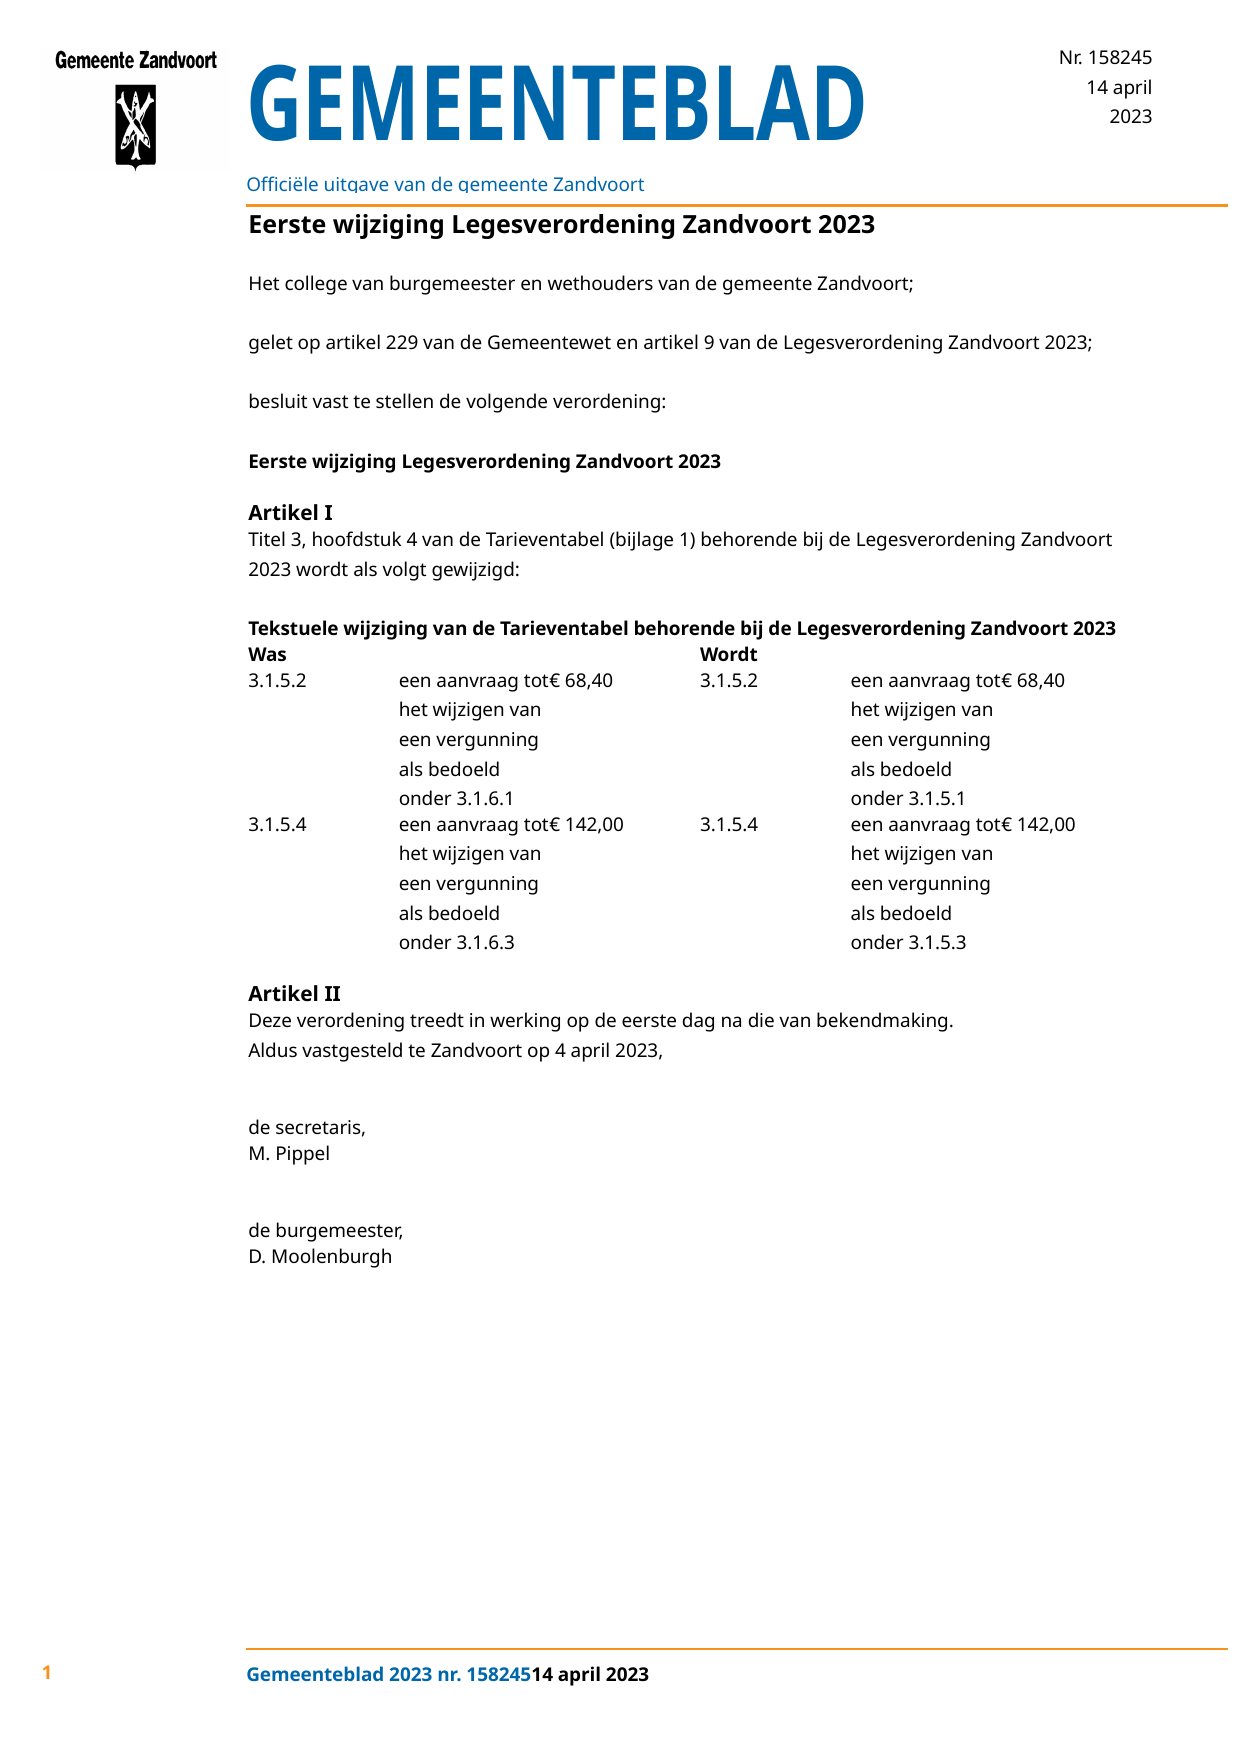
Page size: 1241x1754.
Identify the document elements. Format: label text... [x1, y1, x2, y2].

text Eerste wijziging Legesverordening Zandvoort 2023 [248, 448, 1152, 473]
table_cell € 142,00 [1001, 811, 1152, 955]
table_cell 3.1.5.4 [248, 811, 398, 955]
table_cell € 142,00 [549, 811, 700, 955]
table_cell 3.1.5.4 [700, 811, 850, 955]
table_cell € 68,40 [549, 667, 700, 811]
text Deze verordening treedt in werking op de eerste dag na die van bekendmaking. [248, 1008, 1152, 1033]
text M. Pippel [248, 1140, 1152, 1166]
text D. Moolenburgh [248, 1243, 1152, 1269]
table_cell Wordt [700, 641, 1152, 667]
table_cell 3.1.5.2 [248, 667, 398, 811]
table_cell een aanvraag tot het wijzigen van een vergunning als bedoeld onder 3.1.6.1 [399, 667, 549, 811]
text Artikel I [248, 498, 1152, 527]
text Artikel II [248, 979, 1152, 1008]
text gelet op artikel 229 van de Gemeentewet en artikel 9 van de Legesverordening Zandvoort 2023; [248, 329, 1152, 355]
text de secretaris, [248, 1114, 1152, 1140]
text de burgemeester, [248, 1217, 1152, 1243]
table_cell 3.1.5.2 [700, 667, 850, 811]
table_cell een aanvraag tot het wijzigen van een vergunning als bedoeld onder 3.1.5.3 [850, 811, 1001, 955]
text Eerste wijziging Legesverordening Zandvoort 2023 [248, 207, 1152, 241]
text besluit vast te stellen de volgende verordening: [248, 389, 1152, 414]
text Titel 3, hoofdstuk 4 van de Tarieventabel (bijlage 1) behorende bij de Legesverordening Zandvoort 2023 wordt als volgt gewijzigd: [248, 527, 1152, 582]
table_cell een aanvraag tot het wijzigen van een vergunning als bedoeld onder 3.1.5.1 [850, 667, 1001, 811]
text Aldus vastgesteld te Zandvoort op 4 april 2023, [248, 1037, 1152, 1063]
picture [41, 47, 231, 172]
table_cell Was [248, 641, 700, 667]
text Het college van burgemeester en wethouders van de gemeente Zandvoort; [248, 270, 1152, 296]
table_cell een aanvraag tot het wijzigen van een vergunning als bedoeld onder 3.1.6.3 [399, 811, 549, 955]
table_cell € 68,40 [1001, 667, 1152, 811]
table_header Tekstuele wijziging van de Tarieventabel behorende bij de Legesverordening Zandvoort 2023 [248, 616, 1152, 641]
